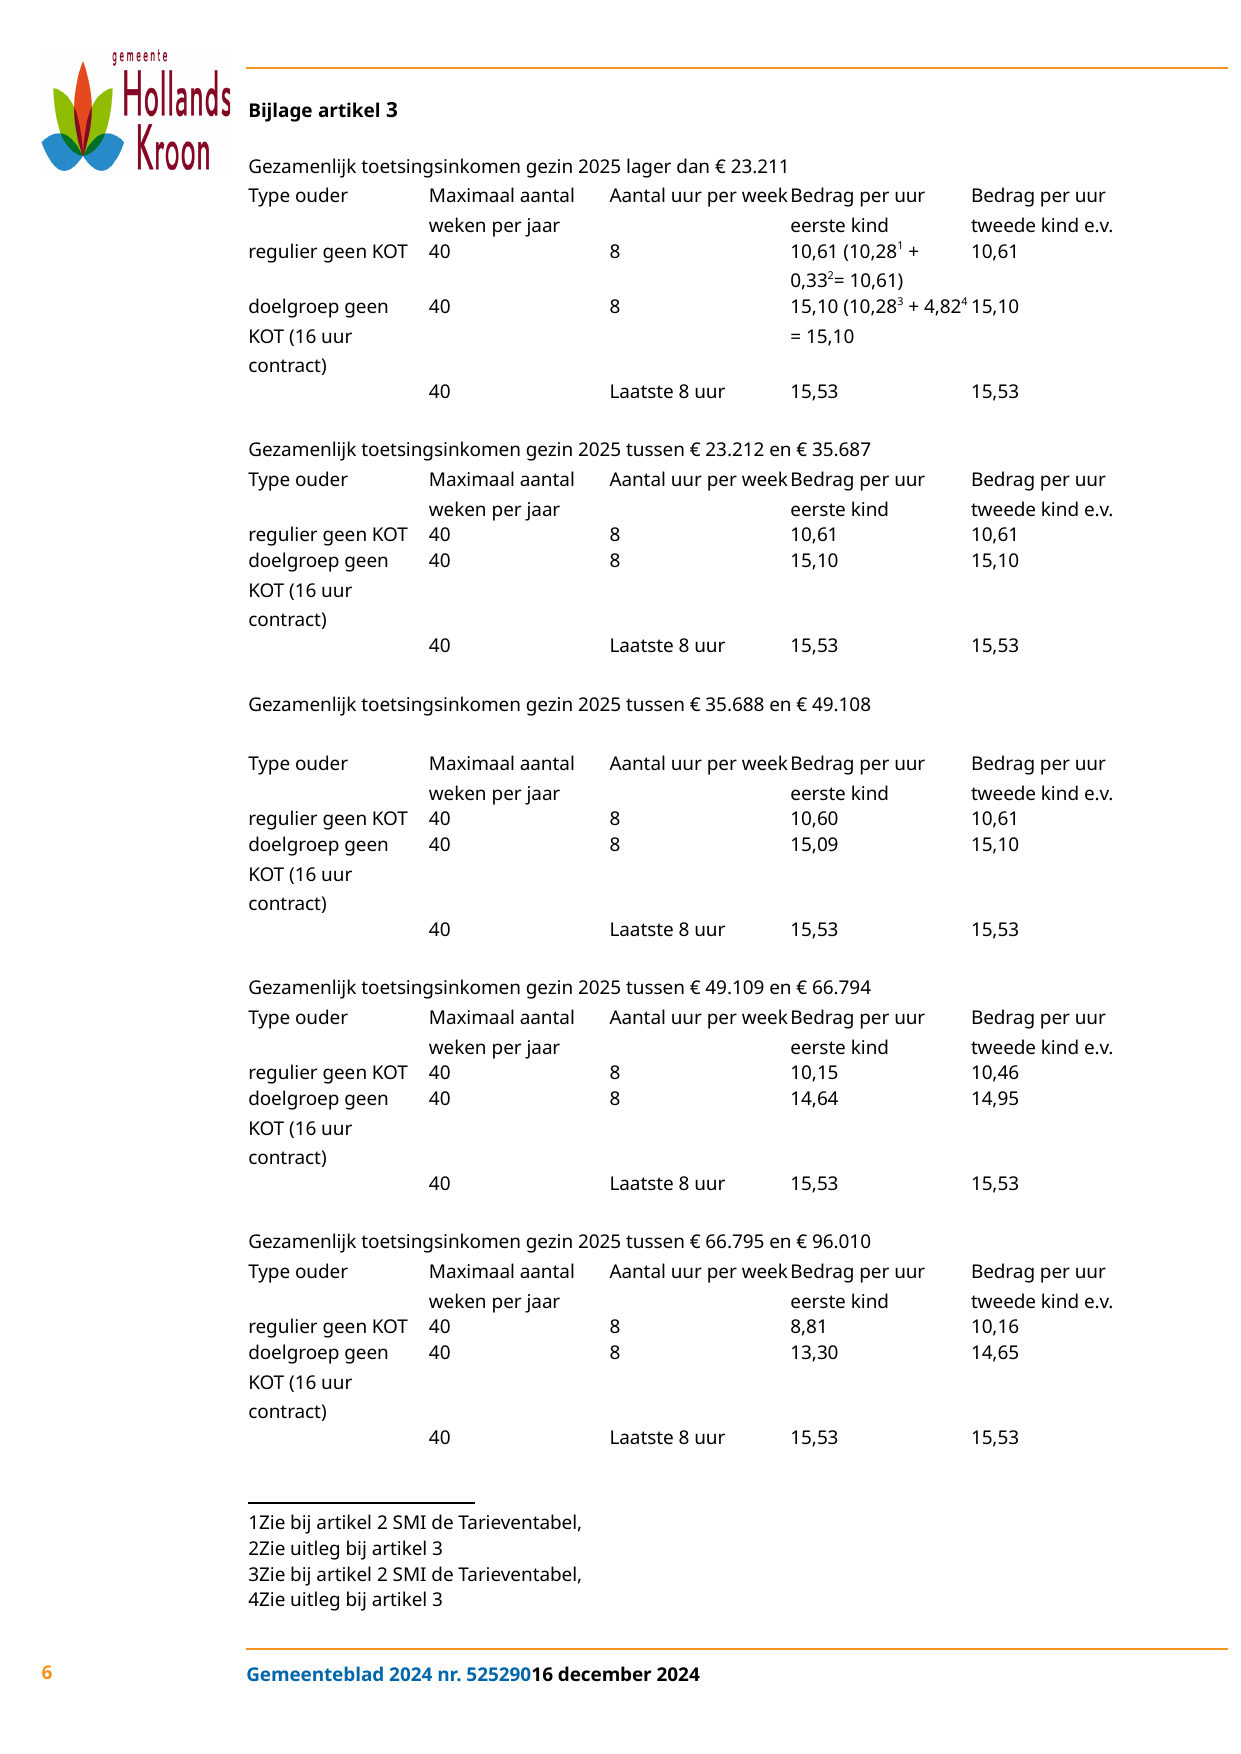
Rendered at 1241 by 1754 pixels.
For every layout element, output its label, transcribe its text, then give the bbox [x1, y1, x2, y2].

table_cell 40 [429, 1424, 609, 1450]
table_cell doelgroep geen KOT (16 uur contract) [248, 1085, 429, 1170]
table_cell [248, 378, 429, 404]
table_cell 14,95 [971, 1085, 1152, 1170]
table_cell 40 [429, 1085, 609, 1170]
table_cell 15,53 [971, 1170, 1152, 1196]
table_header Bedrag per uur eerste kind [790, 183, 971, 238]
table_cell regulier geen KOT [248, 522, 429, 547]
table_cell 40 [429, 1170, 609, 1196]
table_cell 40 [429, 378, 609, 404]
table_cell 8 [609, 1085, 790, 1170]
table_cell 10,15 [790, 1060, 971, 1085]
table_cell [248, 632, 429, 658]
table_cell 13,30 [790, 1340, 971, 1424]
table_cell 15,10 [971, 293, 1152, 378]
table_cell 15,10 [790, 548, 971, 632]
table_cell 10,16 [971, 1314, 1152, 1339]
table_header Bedrag per uur tweede kind e.v. [971, 1259, 1152, 1314]
table_cell 15,53 [971, 1424, 1152, 1450]
table_cell [248, 916, 429, 942]
table_header Aantal uur per week [609, 750, 790, 805]
text Bijlage artikel 3 [248, 95, 1152, 123]
table_cell 15,10 [971, 548, 1152, 632]
table_header Aantal uur per week [609, 466, 790, 522]
table_cell doelgroep geen KOT (16 uur contract) [248, 1340, 429, 1424]
table_cell 15,53 [971, 378, 1152, 404]
table_header Bedrag per uur tweede kind e.v. [971, 1004, 1152, 1059]
table_cell 14,64 [790, 1085, 971, 1170]
table_cell regulier geen KOT [248, 1060, 429, 1085]
table_cell 15,53 [790, 916, 971, 942]
table_cell 8 [609, 1340, 790, 1424]
table_cell Laatste 8 uur [609, 378, 790, 404]
table_cell Laatste 8 uur [609, 632, 790, 658]
table_cell regulier geen KOT [248, 1314, 429, 1339]
table_cell 8 [609, 293, 790, 378]
table_cell doelgroep geen KOT (16 uur contract) [248, 293, 429, 378]
table_cell 40 [429, 805, 609, 831]
table_cell 14,65 [971, 1340, 1152, 1424]
table_cell 40 [429, 293, 609, 378]
table_cell 40 [429, 548, 609, 632]
table_cell 8 [609, 831, 790, 916]
table_cell 10,60 [790, 805, 971, 831]
table_cell 15,53 [790, 378, 971, 404]
table_cell 40 [429, 831, 609, 916]
picture [41, 47, 231, 172]
table_cell 8,81 [790, 1314, 971, 1339]
table_cell doelgroep geen KOT (16 uur contract) [248, 831, 429, 916]
table_cell 40 [429, 522, 609, 547]
table_cell 15,53 [790, 1424, 971, 1450]
text Gezamenlijk toetsingsinkomen gezin 2025 tussen € 23.212 en € 35.687 [248, 437, 1152, 462]
table_cell 40 [429, 238, 609, 293]
table_cell 10,61 [790, 522, 971, 547]
table_header Bedrag per uur tweede kind e.v. [971, 183, 1152, 238]
table_cell regulier geen KOT [248, 238, 429, 293]
table_cell 15,53 [971, 632, 1152, 658]
table_cell 40 [429, 916, 609, 942]
table_header Bedrag per uur tweede kind e.v. [971, 750, 1152, 805]
table_cell 10,46 [971, 1060, 1152, 1085]
table_cell 40 [429, 632, 609, 658]
table_header Bedrag per uur eerste kind [790, 466, 971, 522]
table_cell 8 [609, 1314, 790, 1339]
table_header Bedrag per uur eerste kind [790, 750, 971, 805]
table_header Bedrag per uur eerste kind [790, 1004, 971, 1059]
table_header Maximaal aantal weken per jaar [429, 750, 609, 805]
table_cell 40 [429, 1060, 609, 1085]
table_header Maximaal aantal weken per jaar [429, 466, 609, 522]
table_cell Laatste 8 uur [609, 1424, 790, 1450]
table_cell 10,61 [971, 238, 1152, 293]
table_cell 40 [429, 1314, 609, 1339]
text Gezamenlijk toetsingsinkomen gezin 2025 lager dan € 23.211 [248, 153, 1152, 179]
table_cell Laatste 8 uur [609, 916, 790, 942]
table_cell 15,53 [790, 1170, 971, 1196]
table_cell [248, 1424, 429, 1450]
table_cell doelgroep geen KOT (16 uur contract) [248, 548, 429, 632]
table_header Aantal uur per week [609, 1259, 790, 1314]
table_header Type ouder [248, 750, 429, 805]
table_cell 8 [609, 522, 790, 547]
table_header Type ouder [248, 1259, 429, 1314]
table_cell 10,61 [971, 805, 1152, 831]
table_cell Laatste 8 uur [609, 1170, 790, 1196]
table_cell regulier geen KOT [248, 805, 429, 831]
text Gezamenlijk toetsingsinkomen gezin 2025 tussen € 66.795 en € 96.010 [248, 1229, 1152, 1254]
table_header Maximaal aantal weken per jaar [429, 183, 609, 238]
table_cell 15,53 [971, 916, 1152, 942]
table_cell 15,09 [790, 831, 971, 916]
table_cell 10,61 (10,28 + 0,33= 10,61) [790, 238, 971, 293]
table_cell 15,53 [790, 632, 971, 658]
table_header Type ouder [248, 466, 429, 522]
text Gezamenlijk toetsingsinkomen gezin 2025 tussen € 49.109 en € 66.794 [248, 974, 1152, 1000]
table_header Maximaal aantal weken per jaar [429, 1004, 609, 1059]
table_cell 15,10 (10,28 + 4,82 = 15,10 [790, 293, 971, 378]
table_cell 8 [609, 548, 790, 632]
table_header Type ouder [248, 183, 429, 238]
table_header Bedrag per uur tweede kind e.v. [971, 466, 1152, 522]
table_header Type ouder [248, 1004, 429, 1059]
table_cell 8 [609, 238, 790, 293]
table_cell 10,61 [971, 522, 1152, 547]
table_cell 8 [609, 805, 790, 831]
table_cell 8 [609, 1060, 790, 1085]
table_header Aantal uur per week [609, 1004, 790, 1059]
table_header Aantal uur per week [609, 183, 790, 238]
table_header Bedrag per uur eerste kind [790, 1259, 971, 1314]
table_cell 15,10 [971, 831, 1152, 916]
table_header Maximaal aantal weken per jaar [429, 1259, 609, 1314]
table_cell [248, 1170, 429, 1196]
table_cell 40 [429, 1340, 609, 1424]
text Gezamenlijk toetsingsinkomen gezin 2025 tussen € 35.688 en € 49.108 [248, 691, 1152, 717]
